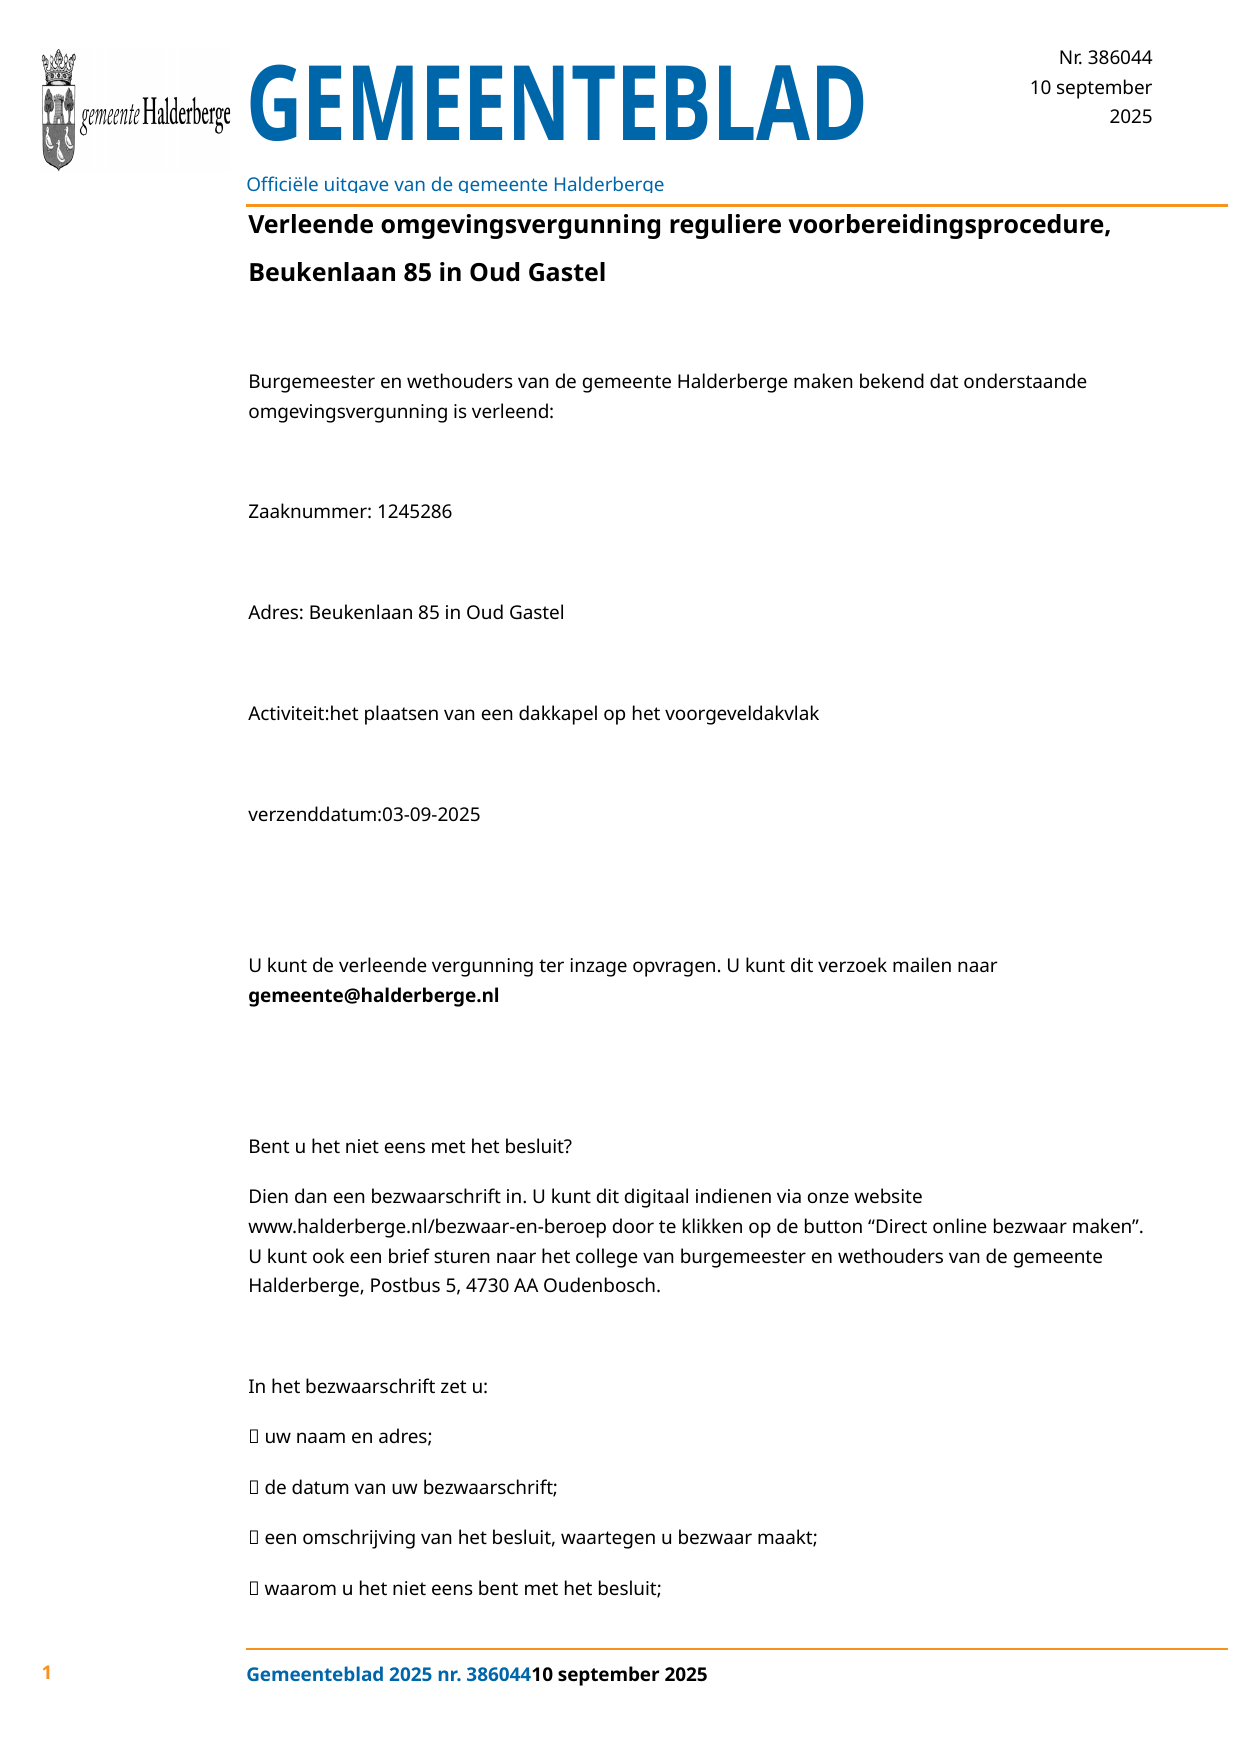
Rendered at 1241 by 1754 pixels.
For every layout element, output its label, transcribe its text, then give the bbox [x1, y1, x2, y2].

text Verleende omgevingsvergunning reguliere voorbereidingsprocedure, Beukenlaan 85 in Oud Gastel [248, 207, 1152, 288]
text U kunt de verleende vergunning ter inzage opvragen. U kunt dit verzoek mailen naar gemeente@halderberge.nl [248, 952, 1152, 1008]
text Burgemeester en wethouders van de gemeente Halderberge maken bekend dat onderstaande omgevingsvergunning is verleend: [248, 368, 1152, 424]
text  waarom u het niet eens bent met het besluit; [248, 1575, 1152, 1601]
text In het bezwaarschrift zet u: [248, 1373, 1152, 1399]
text Activiteit:het plaatsen van een dakkapel op het voorgeveldakvlak [248, 700, 1152, 726]
picture [41, 47, 231, 172]
text Dien dan een bezwaarschrift in. U kunt dit digitaal indienen via onze website www.halderberge.nl/bezwaar-en-beroep door te klikken op de button “Direct online bezwaar maken”. U kunt ook een brief sturen naar het college van burgemeester en wethouders van de gemeente Halderberge, Postbus 5, 4730 AA Oudenbosch. [248, 1184, 1152, 1298]
text  uw naam en adres; [248, 1424, 1152, 1449]
text  de datum van uw bezwaarschrift; [248, 1474, 1152, 1500]
text  een omschrijving van het besluit, waartegen u bezwaar maakt; [248, 1524, 1152, 1550]
text Zaaknummer: 1245286 [248, 499, 1152, 524]
text Adres: Beukenlaan 85 in Oud Gastel [248, 599, 1152, 625]
text Bent u het niet eens met het besluit? [248, 1133, 1152, 1159]
text verzenddatum:03-09-2025 [248, 801, 1152, 827]
